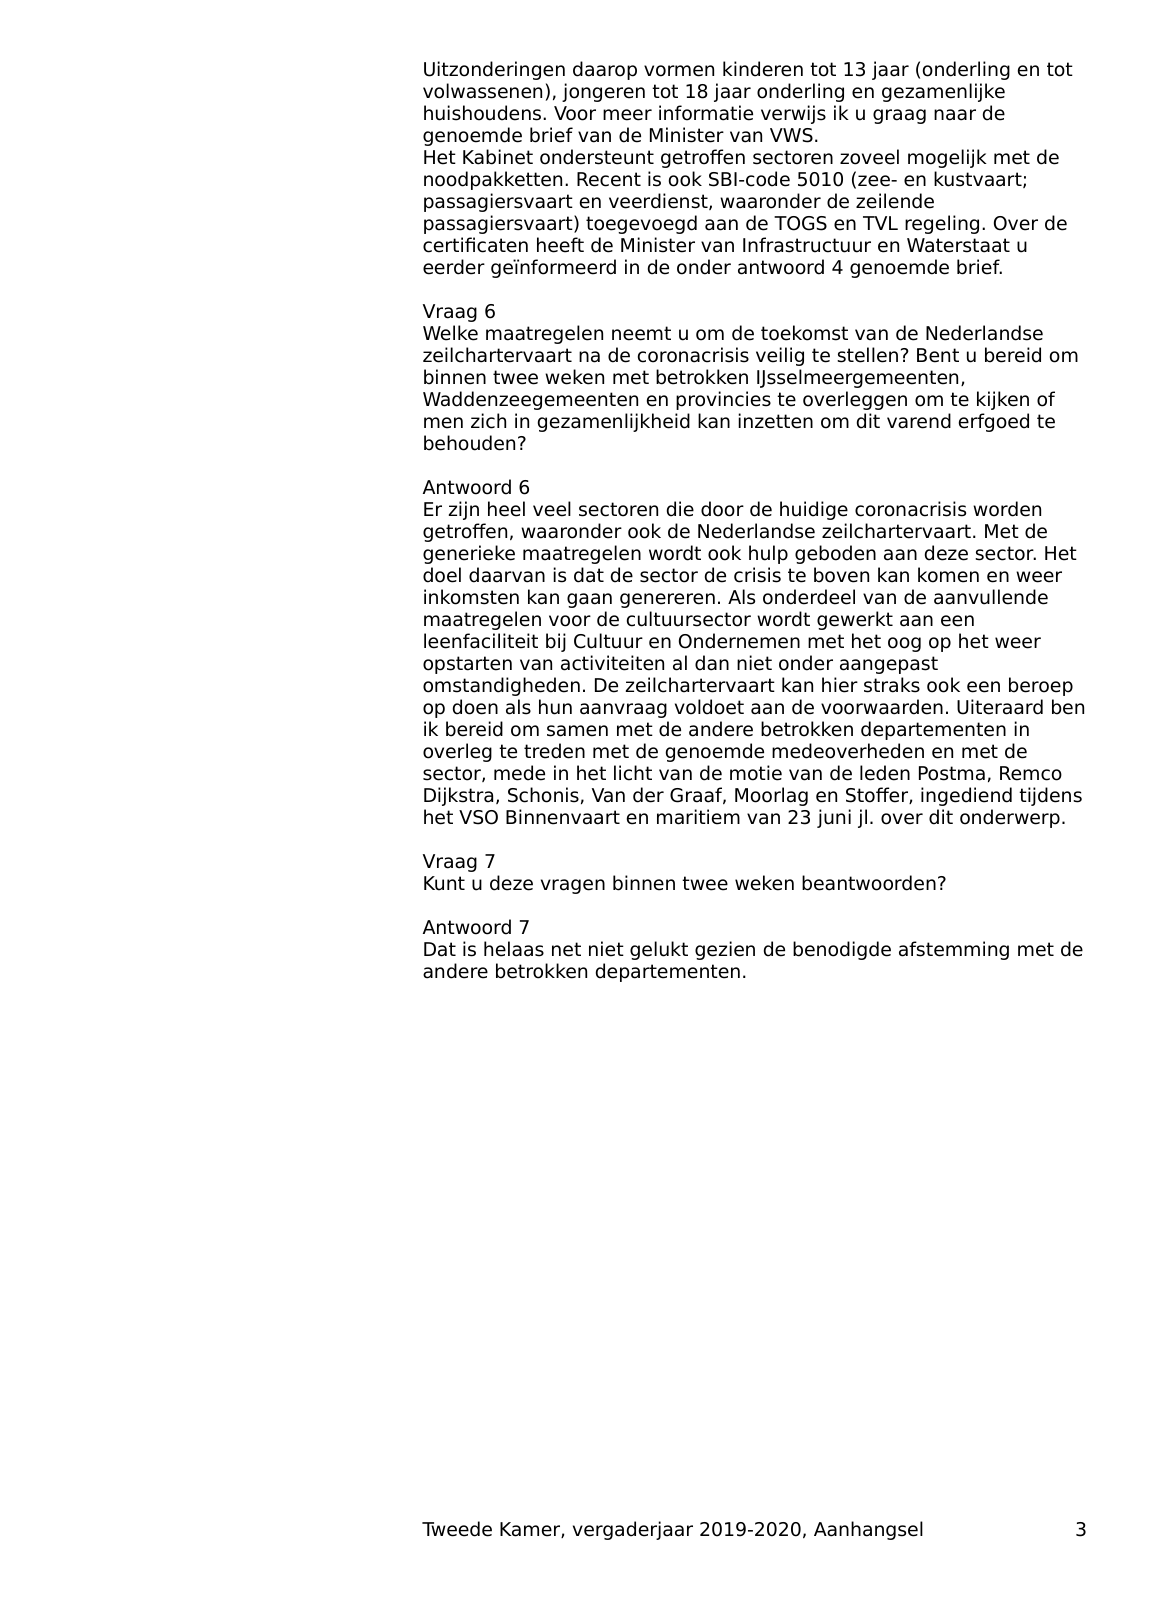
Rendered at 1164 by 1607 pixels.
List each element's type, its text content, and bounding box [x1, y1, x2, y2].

text Kunt u deze vragen binnen twee weken beantwoorden? [422, 873, 1087, 895]
text Vraag 6 [422, 301, 1087, 323]
text Antwoord 6 [422, 477, 1087, 499]
text Er zijn heel veel sectoren die door de huidige coronacrisis worden getroffen, waaronder ook de Nederlandse zeilchartervaart. Met de generieke maatregelen wordt ook hulp geboden aan deze sector. Het doel daarvan is dat de sector de crisis te boven kan komen en weer inkomsten kan gaan genereren. Als onderdeel van de aanvullende maatregelen voor de cultuursector wordt gewerkt aan een leenfaciliteit bij Cultuur en Ondernemen met het oog op het weer opstarten van activiteiten al dan niet onder aangepast omstandigheden. De zeilchartervaart kan hier straks ook een beroep op doen als hun aanvraag voldoet aan de voorwaarden. Uiteraard ben ik bereid om samen met de andere betrokken departementen in overleg te treden met de genoemde medeoverheden en met de sector, mede in het licht van de motie van de leden Postma, Remco Dijkstra, Schonis, Van der Graaf, Moorlag en Stoffer, ingediend tijdens het VSO Binnenvaart en maritiem van 23 juni jl. over dit onderwerp. [422, 499, 1087, 829]
text Welke maatregelen neemt u om de toekomst van de Nederlandse zeilchartervaart na de coronacrisis veilig te stellen? Bent u bereid om binnen twee weken met betrokken IJsselmeergemeenten, Waddenzeegemeenten en provincies te overleggen om te kijken of men zich in gezamenlijkheid kan inzetten om dit varend erfgoed te behouden? [422, 323, 1087, 455]
text Uitzonderingen daarop vormen kinderen tot 13 jaar (onderling en tot volwassenen), jongeren tot 18 jaar onderling en gezamenlijke huishoudens. Voor meer informatie verwijs ik u graag naar de genoemde brief van de Minister van VWS. [422, 59, 1087, 147]
text Dat is helaas net niet gelukt gezien de benodigde afstemming met de andere betrokken departementen. [422, 939, 1087, 983]
text Het Kabinet ondersteunt getroffen sectoren zoveel mogelijk met de noodpakketten. Recent is ook SBI-code 5010 (zee- en kustvaart; passagiersvaart en veerdienst, waaronder de zeilende passagiersvaart) toegevoegd aan de TOGS en TVL regeling. Over de certificaten heeft de Minister van Infrastructuur en Waterstaat u eerder geïnformeerd in de onder antwoord 4 genoemde brief. [422, 147, 1087, 279]
text Vraag 7 [422, 851, 1087, 873]
text Antwoord 7 [422, 917, 1087, 939]
